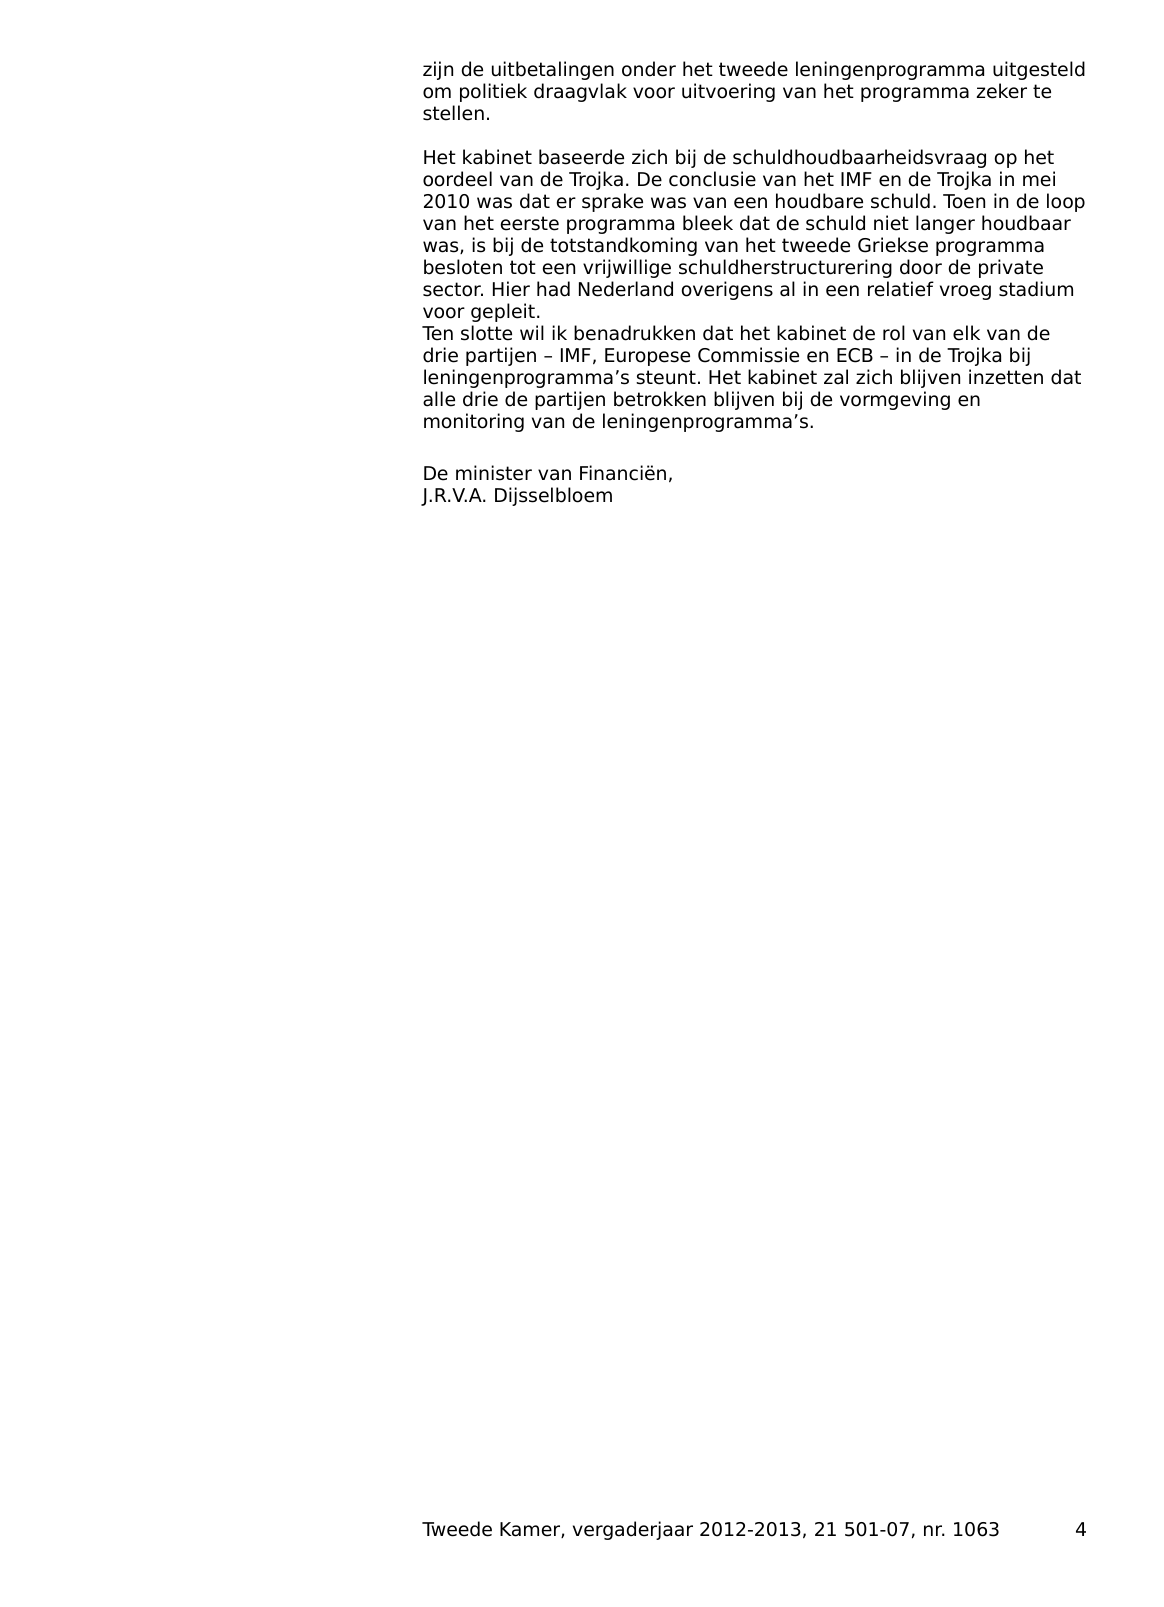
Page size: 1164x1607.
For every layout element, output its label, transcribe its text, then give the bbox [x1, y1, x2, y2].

text zijn de uitbetalingen onder het tweede leningenprogramma uitgesteld om politiek draagvlak voor uitvoering van het programma zeker te stellen. [422, 59, 1087, 125]
text Het kabinet baseerde zich bij de schuldhoudbaarheidsvraag op het oordeel van de Trojka. De conclusie van het IMF en de Trojka in mei 2010 was dat er sprake was van een houdbare schuld. Toen in de loop van het eerste programma bleek dat de schuld niet langer houdbaar was, is bij de totstandkoming van het tweede Griekse programma besloten tot een vrijwillige schuldherstructurering door de private sector. Hier had Nederland overigens al in een relatief vroeg stadium voor gepleit. [422, 147, 1087, 323]
text Ten slotte wil ik benadrukken dat het kabinet de rol van elk van de drie partijen – IMF, Europese Commissie en ECB – in de Trojka bij leningenprogramma’s steunt. Het kabinet zal zich blijven inzetten dat alle drie de partijen betrokken blijven bij de vormgeving en monitoring van de leningenprogramma’s. [422, 323, 1087, 433]
text De minister van Financiën, J.R.V.A. Dijsselbloem [422, 463, 1087, 507]
